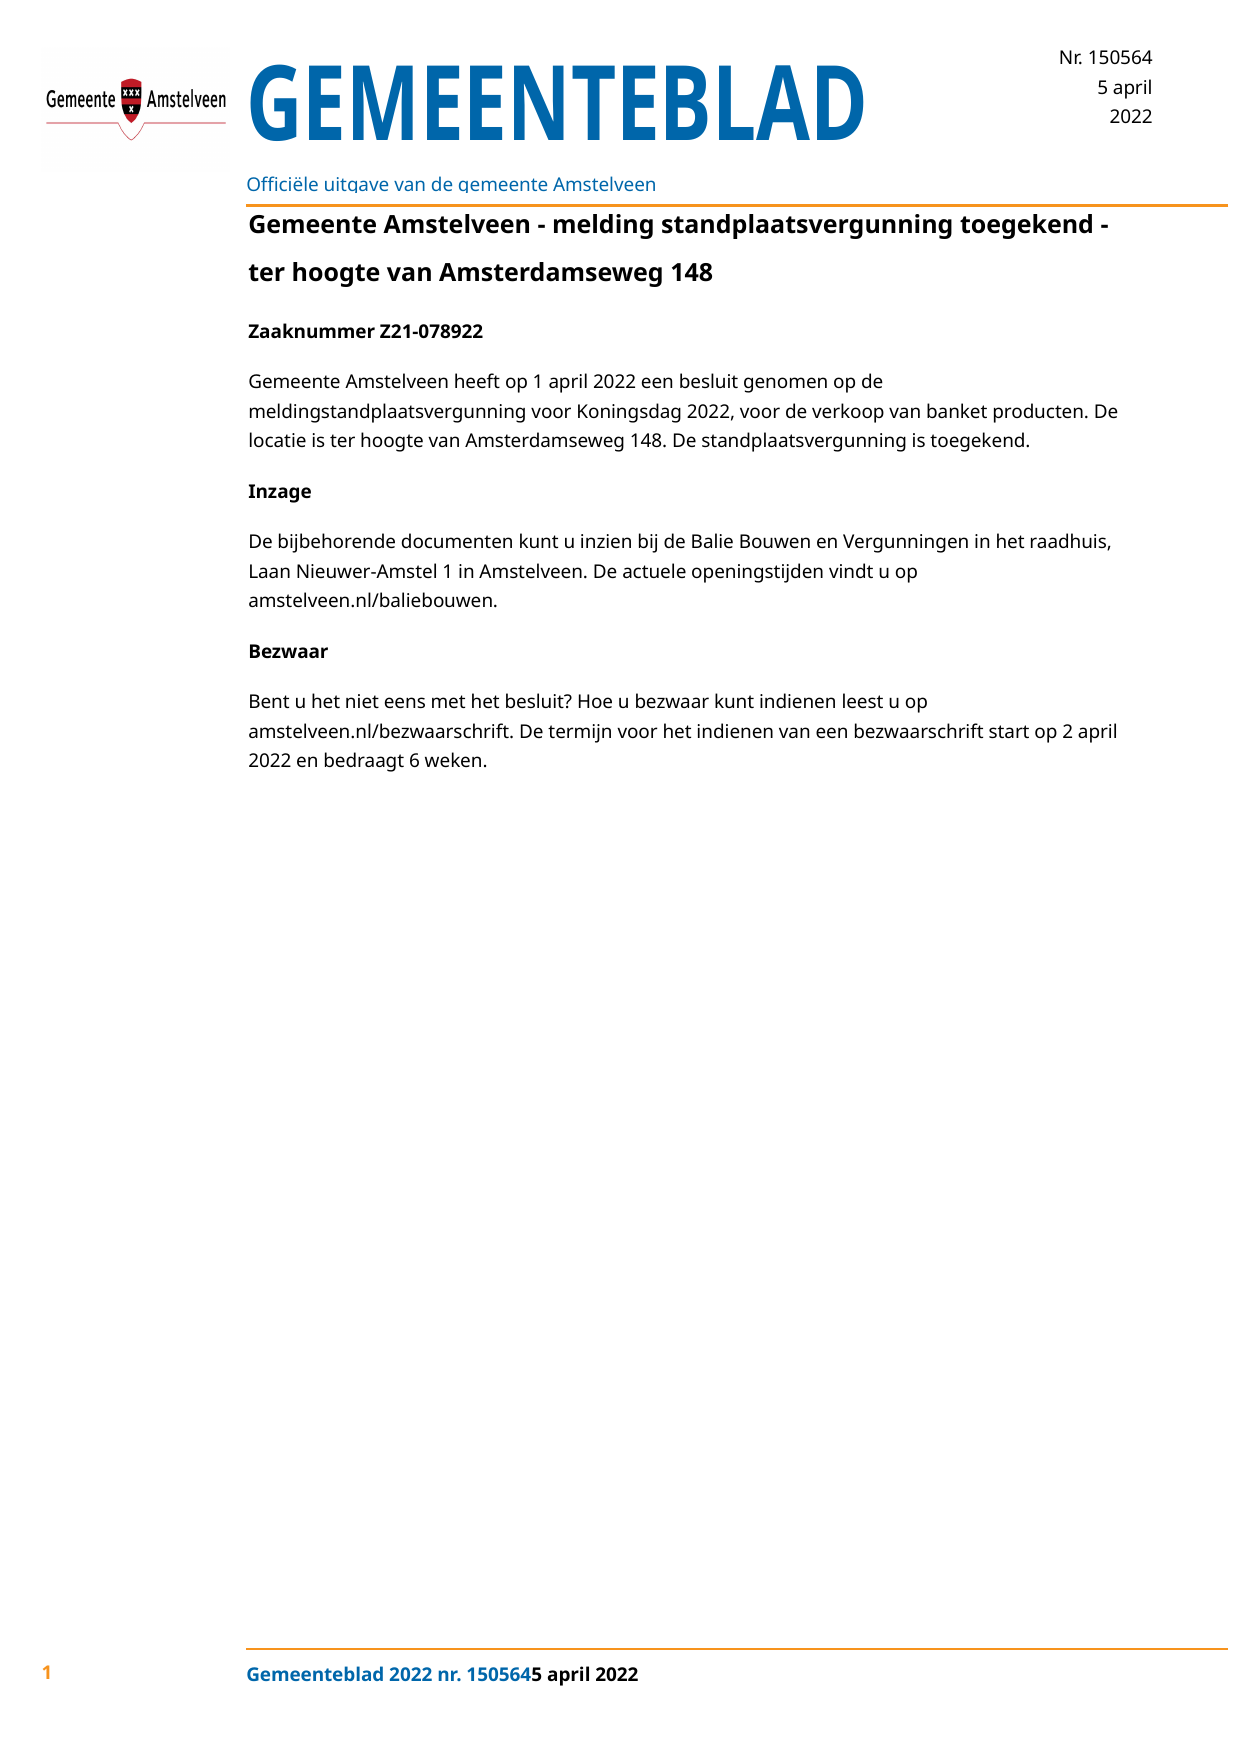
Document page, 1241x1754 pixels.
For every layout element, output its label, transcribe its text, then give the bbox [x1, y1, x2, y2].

text Bezwaar [248, 638, 1152, 664]
text Bent u het niet eens met het besluit? Hoe u bezwaar kunt indienen leest u op amstelveen.nl/bezwaarschrift. De termijn voor het indienen van een bezwaarschrift start op 2 april 2022 en bedraagt 6 weken. [248, 688, 1152, 773]
text De bijbehorende documenten kunt u inzien bij de Balie Bouwen en Vergunningen in het raadhuis, Laan Nieuwer-Amstel 1 in Amstelveen. De actuele openingstijden vindt u op amstelveen.nl/baliebouwen. [248, 528, 1152, 613]
text Gemeente Amstelveen heeft op 1 april 2022 een besluit genomen op de meldingstandplaatsvergunning voor Koningsdag 2022, voor de verkoop van banket producten. De locatie is ter hoogte van Amsterdamseweg 148. De standplaatsvergunning is toegekend. [248, 368, 1152, 453]
text Gemeente Amstelveen - melding standplaatsvergunning toegekend - ter hoogte van Amsterdamseweg 148 [248, 207, 1152, 288]
picture [41, 47, 231, 172]
text Inzage [248, 478, 1152, 504]
text Zaaknummer Z21-078922 [248, 318, 1152, 344]
